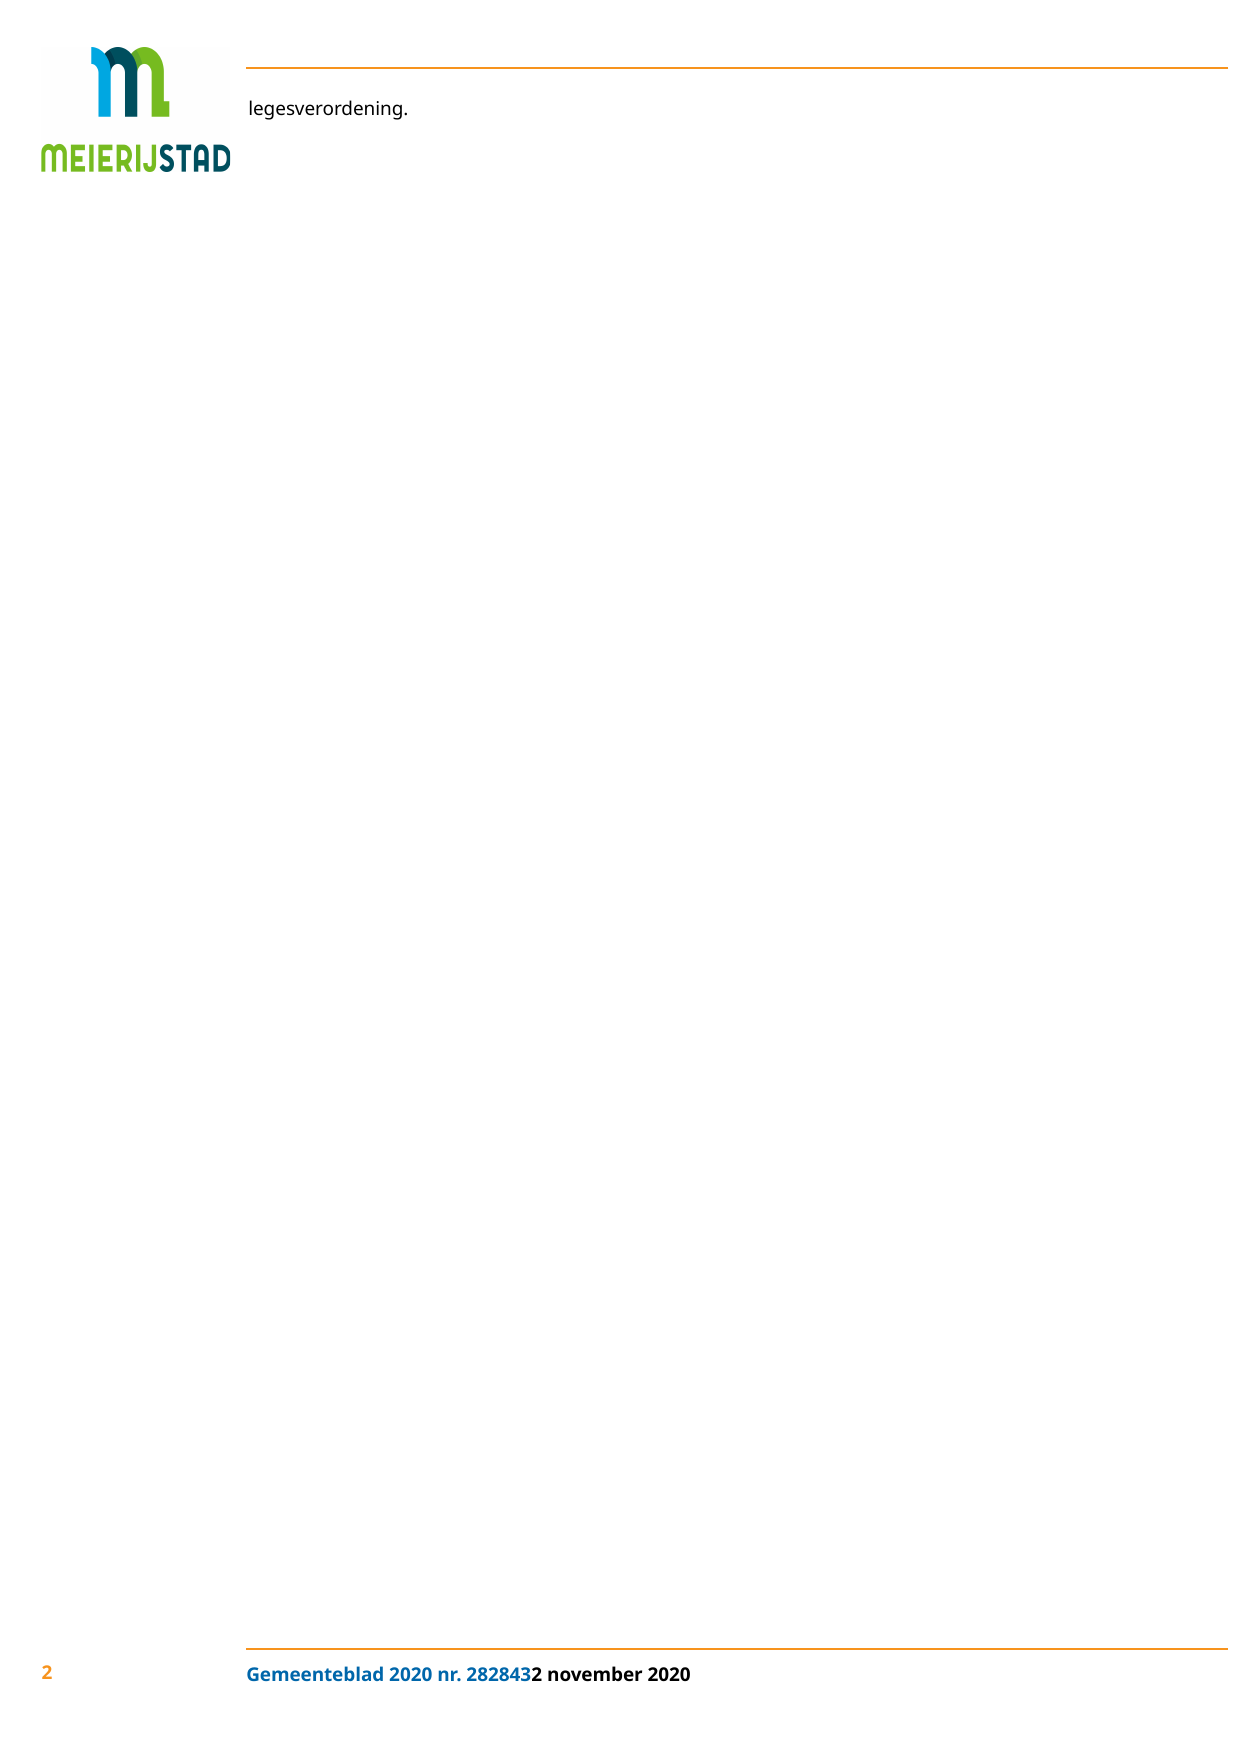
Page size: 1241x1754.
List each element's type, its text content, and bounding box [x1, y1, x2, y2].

text legesverordening. [248, 95, 1152, 121]
picture [41, 47, 231, 172]
